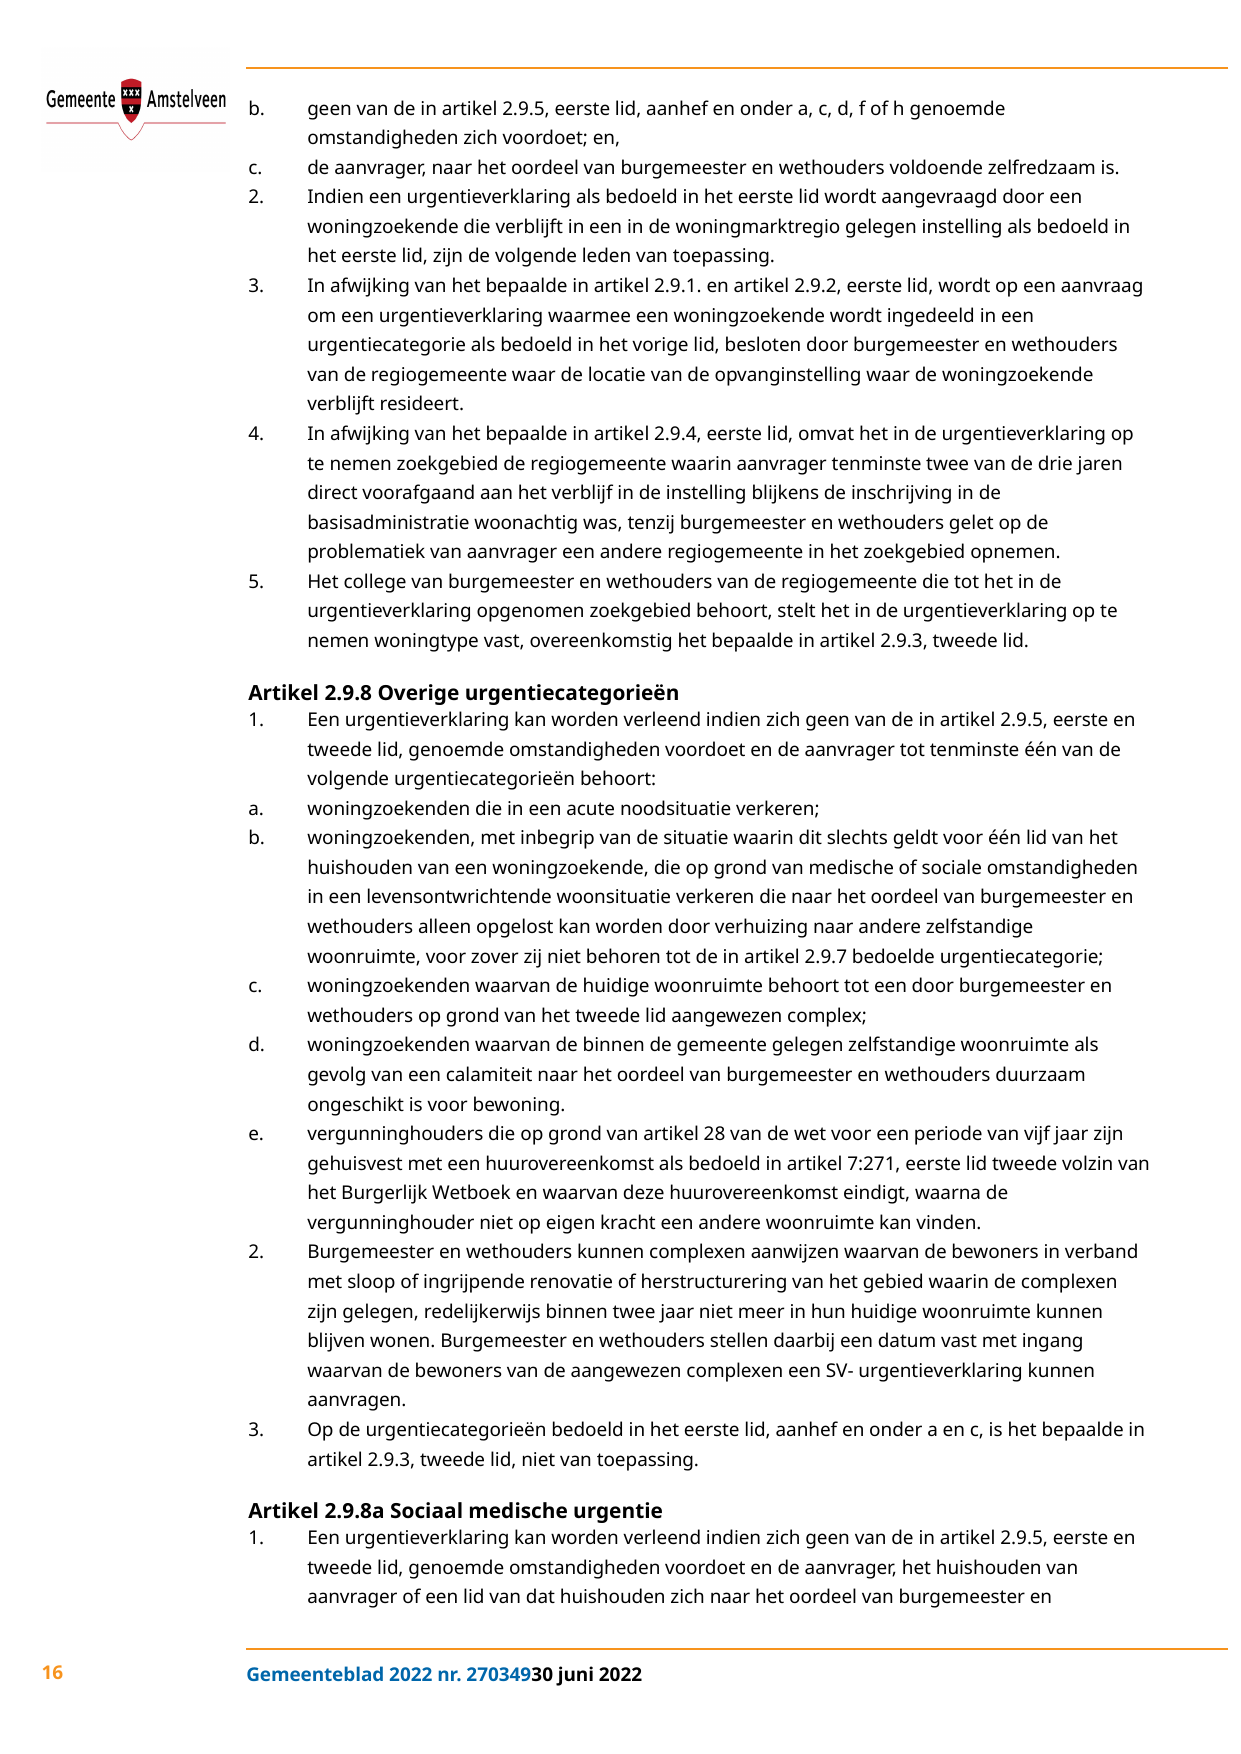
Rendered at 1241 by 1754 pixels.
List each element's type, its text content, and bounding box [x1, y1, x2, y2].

list geen van de in artikel 2.9.5, eerste lid, aanhef en onder a, c, d, f of h genoemde omstandigheden zich voordoet; en, [248, 95, 1152, 150]
list In afwijking van het bepaalde in artikel 2.9.4, eerste lid, omvat het in de urgentieverklaring op te nemen zoekgebied de regiogemeente waarin aanvrager tenminste twee van de drie jaren direct voorafgaand aan het verblijf in de instelling blijkens de inschrijving in de basisadministratie woonachtig was, tenzij burgemeester en wethouders gelet op de problematiek van aanvrager een andere regiogemeente in het zoekgebied opnemen. [248, 420, 1152, 564]
list woningzoekenden waarvan de huidige woonruimte behoort tot een door burgemeester en wethouders op grond van het tweede lid aangewezen complex; [248, 972, 1152, 1028]
text Artikel 2.9.8 Overige urgentiecategorieën [248, 678, 1152, 706]
list de aanvrager, naar het oordeel van burgemeester en wethouders voldoende zelfredzaam is. [248, 154, 1152, 180]
list woningzoekenden, met inbegrip van de situatie waarin dit slechts geldt voor één lid van het huishouden van een woningzoekende, die op grond van medische of sociale omstandigheden in een levensontwrichtende woonsituatie verkeren die naar het oordeel van burgemeester en wethouders alleen opgelost kan worden door verhuizing naar andere zelfstandige woonruimte, voor zover zij niet behoren tot de in artikel 2.9.7 bedoelde urgentiecategorie; [248, 824, 1152, 968]
list vergunninghouders die op grond van artikel 28 van de wet voor een periode van vijf jaar zijn gehuisvest met een huurovereenkomst als bedoeld in artikel 7:271, eerste lid tweede volzin van het Burgerlijk Wetboek en waarvan deze huurovereenkomst eindigt, waarna de vergunninghouder niet op eigen kracht een andere woonruimte kan vinden. [248, 1120, 1152, 1235]
list Een urgentieverklaring kan worden verleend indien zich geen van de in artikel 2.9.5, eerste en tweede lid, genoemde omstandigheden voordoet en de aanvrager, het huishouden van aanvrager of een lid van dat huishouden zich naar het oordeel van burgemeester en [248, 1524, 1152, 1609]
list In afwijking van het bepaalde in artikel 2.9.1. en artikel 2.9.2, eerste lid, wordt op een aanvraag om een urgentieverklaring waarmee een woningzoekende wordt ingedeeld in een urgentiecategorie als bedoeld in het vorige lid, besloten door burgemeester en wethouders van de regiogemeente waar de locatie van de opvanginstelling waar de woningzoekende verblijft resideert. [248, 272, 1152, 416]
picture [41, 47, 231, 172]
list Het college van burgemeester en wethouders van de regiogemeente die tot het in de urgentieverklaring opgenomen zoekgebied behoort, stelt het in de urgentieverklaring op te nemen woningtype vast, overeenkomstig het bepaalde in artikel 2.9.3, tweede lid. [248, 568, 1152, 653]
list Op de urgentiecategorieën bedoeld in het eerste lid, aanhef en onder a en c, is het bepaalde in artikel 2.9.3, tweede lid, niet van toepassing. [248, 1416, 1152, 1471]
list woningzoekenden die in een acute noodsituatie verkeren; [248, 795, 1152, 821]
list Indien een urgentieverklaring als bedoeld in het eerste lid wordt aangevraagd door een woningzoekende die verblijft in een in de woningmarktregio gelegen instelling als bedoeld in het eerste lid, zijn de volgende leden van toepassing. [248, 183, 1152, 268]
list Burgemeester en wethouders kunnen complexen aanwijzen waarvan de bewoners in verband met sloop of ingrijpende renovatie of herstructurering van het gebied waarin de complexen zijn gelegen, redelijkerwijs binnen twee jaar niet meer in hun huidige woonruimte kunnen blijven wonen. Burgemeester en wethouders stellen daarbij een datum vast met ingang waarvan de bewoners van de aangewezen complexen een SV- urgentieverklaring kunnen aanvragen. [248, 1239, 1152, 1412]
text Artikel 2.9.8a Sociaal medische urgentie [248, 1496, 1152, 1524]
list woningzoekenden waarvan de binnen de gemeente gelegen zelfstandige woonruimte als gevolg van een calamiteit naar het oordeel van burgemeester en wethouders duurzaam ongeschikt is voor bewoning. [248, 1032, 1152, 1116]
list Een urgentieverklaring kan worden verleend indien zich geen van de in artikel 2.9.5, eerste en tweede lid, genoemde omstandigheden voordoet en de aanvrager tot tenminste één van de volgende urgentiecategorieën behoort: [248, 706, 1152, 791]
